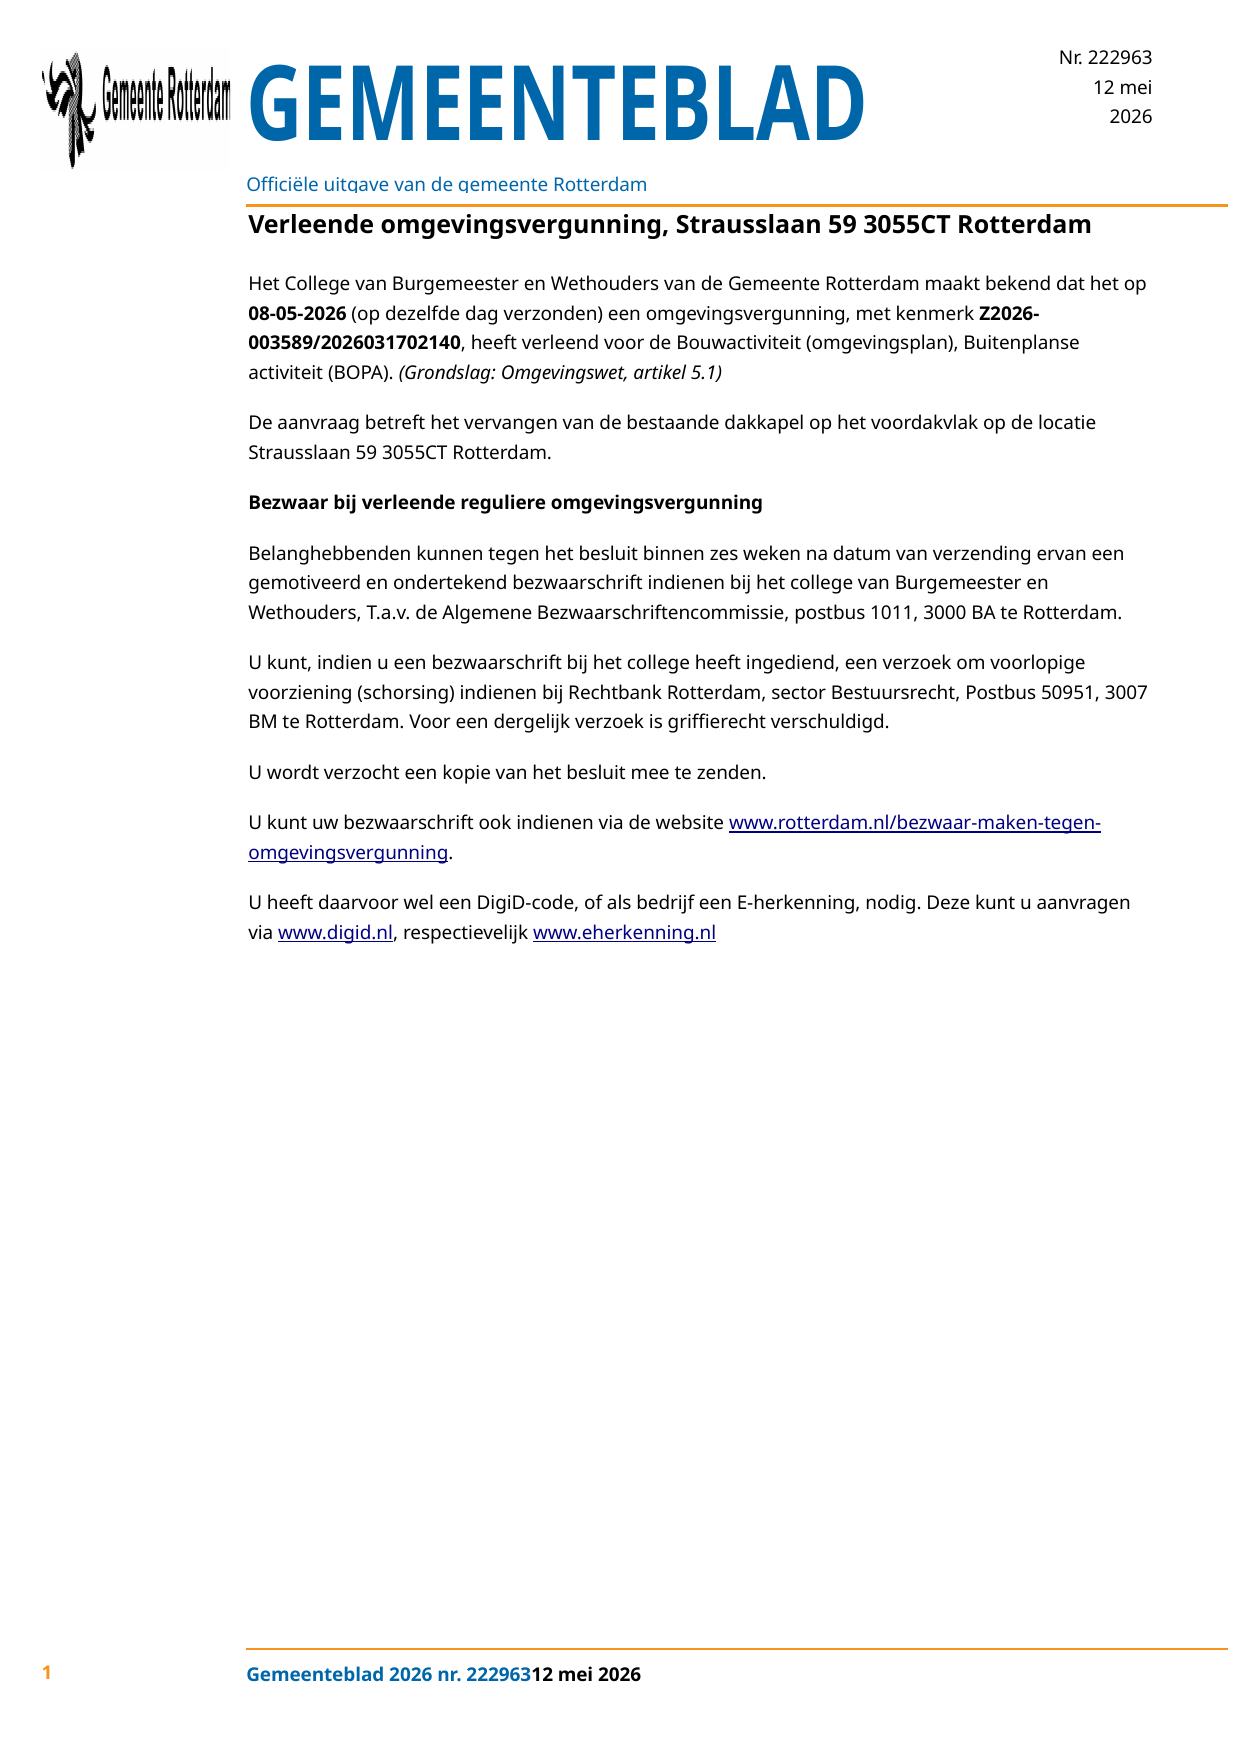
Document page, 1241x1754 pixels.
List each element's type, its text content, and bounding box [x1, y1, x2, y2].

text Bezwaar bij verleende reguliere omgevingsvergunning [248, 489, 1152, 515]
text U wordt verzocht een kopie van het besluit mee te zenden. [248, 759, 1152, 785]
text Verleende omgevingsvergunning, Strausslaan 59 3055CT Rotterdam [248, 207, 1152, 241]
text U heeft daarvoor wel een DigiD-code, of als bedrijf een E-herkenning, nodig. Deze kunt u aanvragen via www.digid.nl, respectievelijk www.eherkenning.nl [248, 889, 1152, 945]
picture [41, 47, 231, 172]
text U kunt, indien u een bezwaarschrift bij het college heeft ingediend, een verzoek om voorlopige voorziening (schorsing) indienen bij Rechtbank Rotterdam, sector Bestuursrecht, Postbus 50951, 3007 BM te Rotterdam. Voor een dergelijk verzoek is griffierecht verschuldigd. [248, 649, 1152, 734]
text U kunt uw bezwaarschrift ook indienen via de website www.rotterdam.nl/bezwaar-maken-tegen-omgevingsvergunning. [248, 809, 1152, 865]
text De aanvraag betreft het vervangen van de bestaande dakkapel op het voordakvlak op de locatie Strausslaan 59 3055CT Rotterdam. [248, 409, 1152, 465]
text Belanghebbenden kunnen tegen het besluit binnen zes weken na datum van verzending ervan een gemotiveerd en ondertekend bezwaarschrift indienen bij het college van Burgemeester en Wethouders, T.a.v. de Algemene Bezwaarschriftencommissie, postbus 1011, 3000 BA te Rotterdam. [248, 540, 1152, 625]
text Het College van Burgemeester en Wethouders van de Gemeente Rotterdam maakt bekend dat het op 08-05-2026 (op dezelfde dag verzonden) een omgevingsvergunning, met kenmerk Z2026-003589/2026031702140, heeft verleend voor de Bouwactiviteit (omgevingsplan), Buitenplanse activiteit (BOPA). (Grondslag: Omgevingswet, artikel 5.1) [248, 270, 1152, 385]
